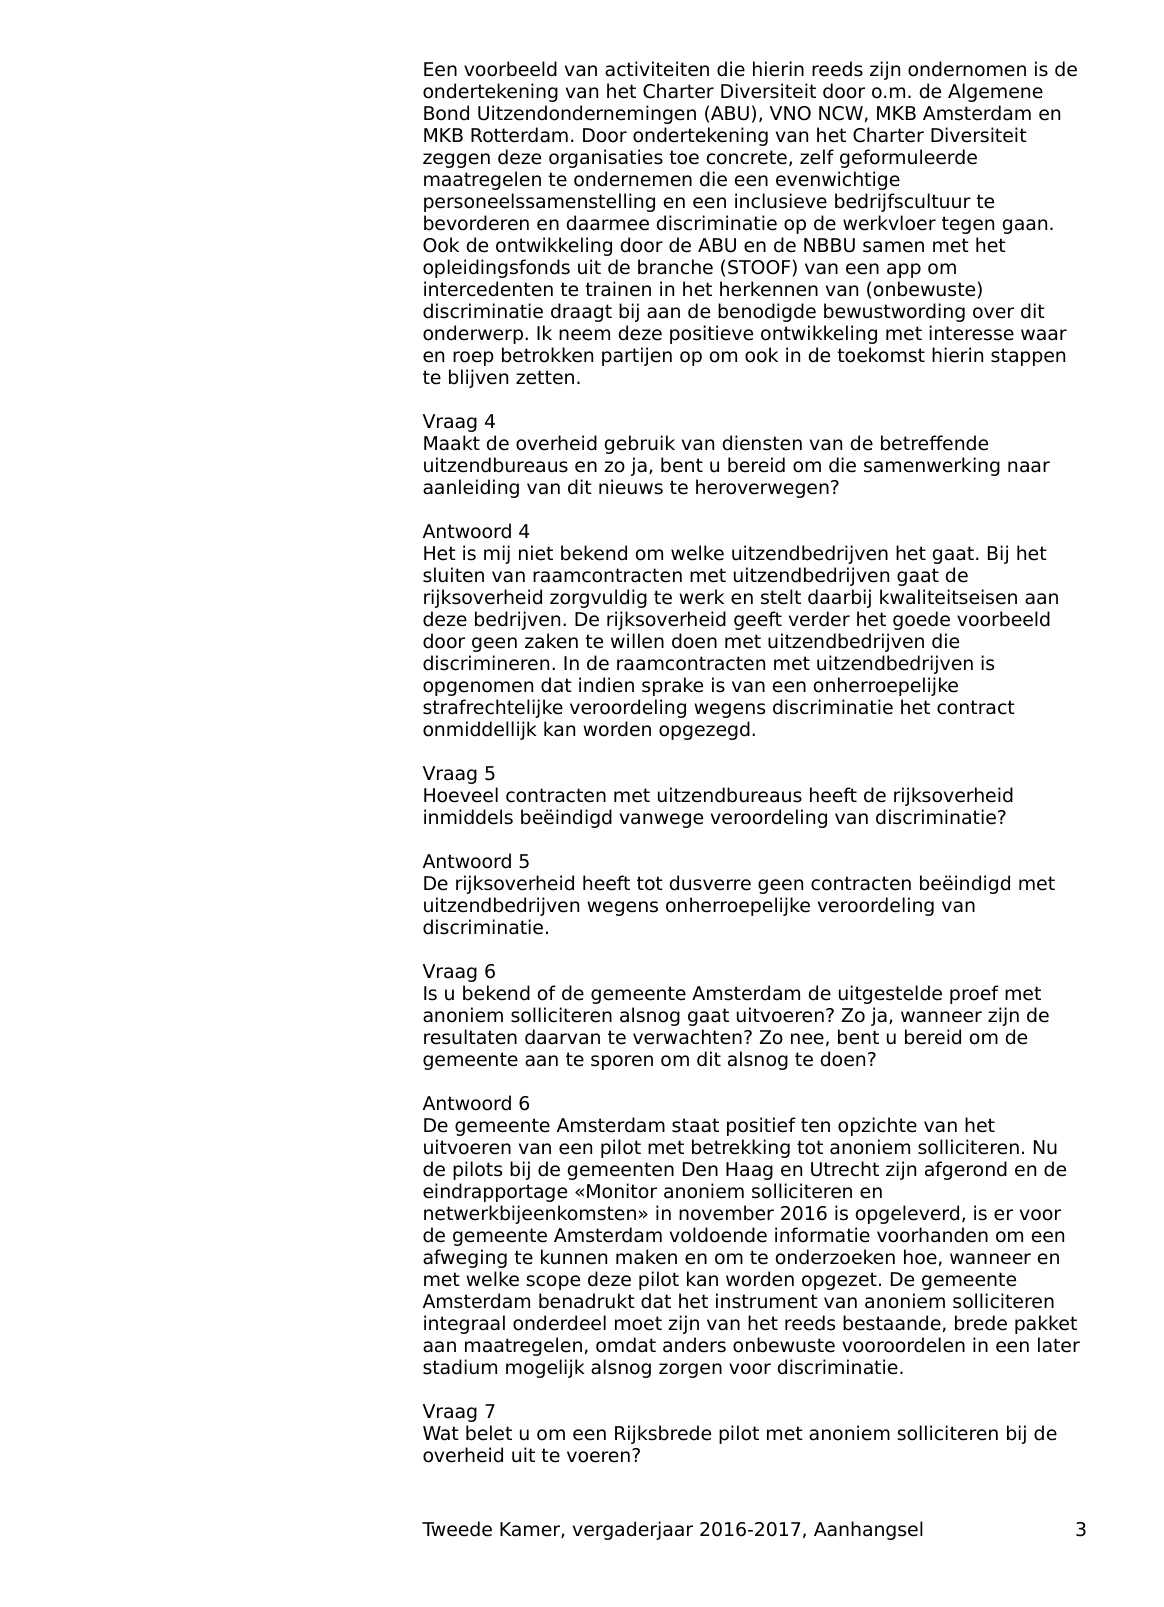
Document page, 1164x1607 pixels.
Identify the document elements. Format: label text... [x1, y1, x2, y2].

text Vraag 7 [422, 1401, 1087, 1423]
text Vraag 4 [422, 411, 1087, 433]
text Antwoord 5 [422, 851, 1087, 873]
text Maakt de overheid gebruik van diensten van de betreffende uitzendbureaus en zo ja, bent u bereid om die samenwerking naar aanleiding van dit nieuws te heroverwegen? [422, 433, 1087, 499]
text Vraag 6 [422, 961, 1087, 983]
text Hoeveel contracten met uitzendbureaus heeft de rijksoverheid inmiddels beëindigd vanwege veroordeling van discriminatie? [422, 785, 1087, 829]
text De rijksoverheid heeft tot dusverre geen contracten beëindigd met uitzendbedrijven wegens onherroepelijke veroordeling van discriminatie. [422, 873, 1087, 939]
text Vraag 5 [422, 763, 1087, 785]
text Een voorbeeld van activiteiten die hierin reeds zijn ondernomen is de ondertekening van het Charter Diversiteit door o.m. de Algemene Bond Uitzendondernemingen (ABU), VNO NCW, MKB Amsterdam en MKB Rotterdam. Door ondertekening van het Charter Diversiteit zeggen deze organisaties toe concrete, zelf geformuleerde maatregelen te ondernemen die een evenwichtige personeelssamenstelling en een inclusieve bedrijfscultuur te bevorderen en daarmee discriminatie op de werkvloer tegen gaan. Ook de ontwikkeling door de ABU en de NBBU samen met het opleidingsfonds uit de branche (STOOF) van een app om intercedenten te trainen in het herkennen van (onbewuste) discriminatie draagt bij aan de benodigde bewustwording over dit onderwerp. Ik neem deze positieve ontwikkeling met interesse waar en roep betrokken partijen op om ook in de toekomst hierin stappen te blijven zetten. [422, 59, 1087, 389]
text Het is mij niet bekend om welke uitzendbedrijven het gaat. Bij het sluiten van raamcontracten met uitzendbedrijven gaat de rijksoverheid zorgvuldig te werk en stelt daarbij kwaliteitseisen aan deze bedrijven. De rijksoverheid geeft verder het goede voorbeeld door geen zaken te willen doen met uitzendbedrijven die discrimineren. In de raamcontracten met uitzendbedrijven is opgenomen dat indien sprake is van een onherroepelijke strafrechtelijke veroordeling wegens discriminatie het contract onmiddellijk kan worden opgezegd. [422, 543, 1087, 741]
text Wat belet u om een Rijksbrede pilot met anoniem solliciteren bij de overheid uit te voeren? [422, 1423, 1087, 1467]
text Is u bekend of de gemeente Amsterdam de uitgestelde proef met anoniem solliciteren alsnog gaat uitvoeren? Zo ja, wanneer zijn de resultaten daarvan te verwachten? Zo nee, bent u bereid om de gemeente aan te sporen om dit alsnog te doen? [422, 983, 1087, 1071]
text Antwoord 4 [422, 521, 1087, 543]
text De gemeente Amsterdam staat positief ten opzichte van het uitvoeren van een pilot met betrekking tot anoniem solliciteren. Nu de pilots bij de gemeenten Den Haag en Utrecht zijn afgerond en de eindrapportage «Monitor anoniem solliciteren en netwerkbijeenkomsten» in november 2016 is opgeleverd, is er voor de gemeente Amsterdam voldoende informatie voorhanden om een afweging te kunnen maken en om te onderzoeken hoe, wanneer en met welke scope deze pilot kan worden opgezet. De gemeente Amsterdam benadrukt dat het instrument van anoniem solliciteren integraal onderdeel moet zijn van het reeds bestaande, brede pakket aan maatregelen, omdat anders onbewuste vooroordelen in een later stadium mogelijk alsnog zorgen voor discriminatie. [422, 1115, 1087, 1379]
text Antwoord 6 [422, 1093, 1087, 1115]
